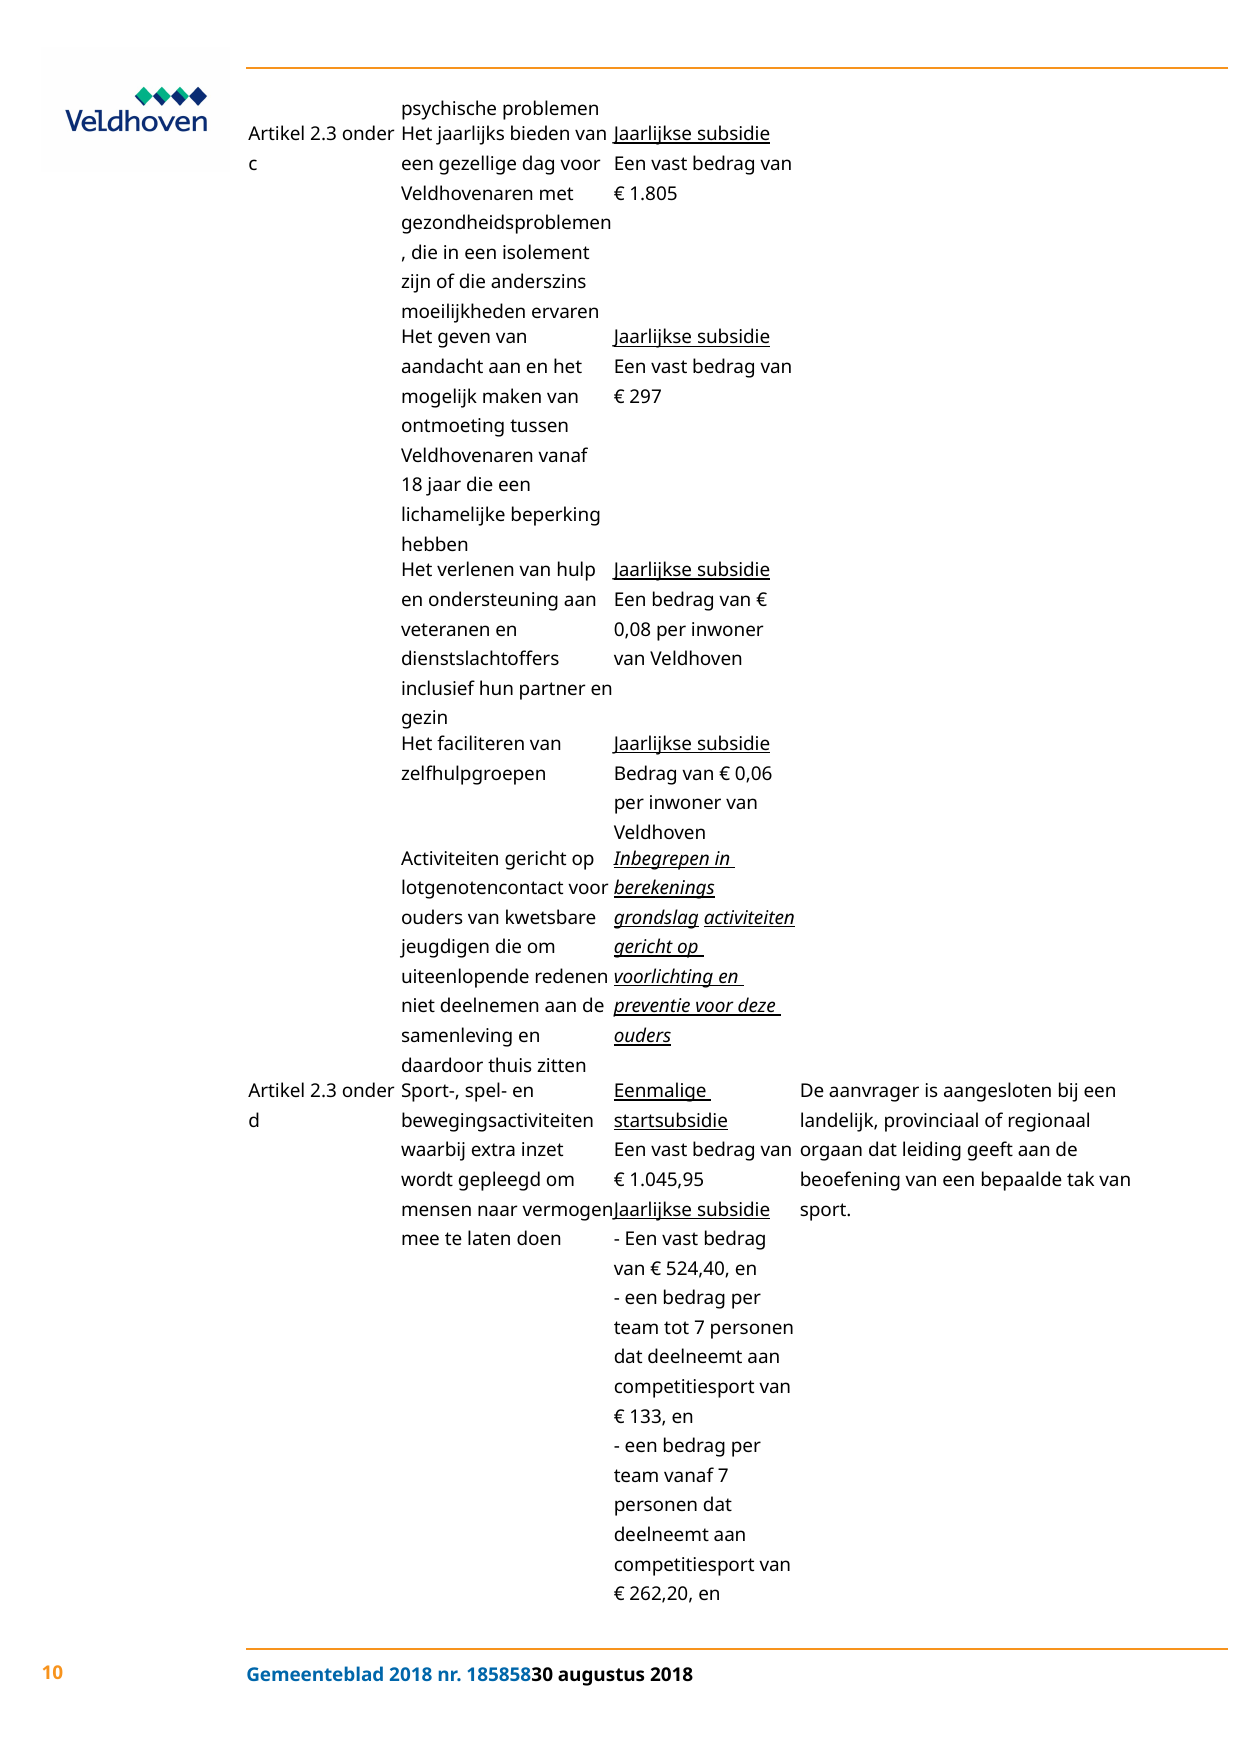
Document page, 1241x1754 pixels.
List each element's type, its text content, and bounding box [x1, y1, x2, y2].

picture [41, 47, 231, 172]
table_cell [800, 557, 1152, 730]
table_cell [248, 557, 401, 730]
table_cell Artikel 2.3 onder c [248, 121, 401, 324]
table_cell [800, 95, 1152, 121]
table_cell [248, 324, 401, 557]
table_cell Activiteiten gericht op lotgenotencontact voor ouders van kwetsbare jeugdigen die om uiteenlopende redenen niet deelnemen aan de samenleving en daardoor thuis zitten [401, 845, 613, 1077]
table_cell [248, 845, 401, 1077]
table_cell Artikel 2.3 onder d [248, 1078, 401, 1606]
table_cell [800, 324, 1152, 557]
table_cell Sport-, spel- en bewegingsactiviteiten waarbij extra inzet wordt gepleegd om mensen naar vermogen mee te laten doen [401, 1078, 613, 1606]
table_cell Eenmalige startsubsidie Een vast bedrag van € 1.045,95 Jaarlijkse subsidie - Een vast bedrag van € 524,40, en - een bedrag per team tot 7 personen dat deelneemt aan competitiesport van € 133, en - een bedrag per team vanaf 7 personen dat deelneemt aan competitiesport van € 262,20, en [614, 1078, 799, 1606]
table_cell Het geven van aandacht aan en het mogelijk maken van ontmoeting tussen Veldhovenaren vanaf 18 jaar die een lichamelijke beperking hebben [401, 324, 613, 557]
table_cell Het jaarlijks bieden van een gezellige dag voor Veldhovenaren met gezondheidsproblemen, die in een isolement zijn of die anderszins moeilijkheden ervaren [401, 121, 613, 324]
table_cell [800, 845, 1152, 1077]
table_cell psychische problemen [401, 95, 613, 121]
table_cell [614, 95, 799, 121]
table_cell [800, 121, 1152, 324]
table_cell Jaarlijkse subsidie Bedrag van € 0,06 per inwoner van Veldhoven [614, 730, 799, 845]
table_cell Jaarlijkse subsidie Een vast bedrag van € 297 [614, 324, 799, 557]
table_cell Jaarlijkse subsidie Een vast bedrag van € 1.805 [614, 121, 799, 324]
table_cell Het verlenen van hulp en ondersteuning aan veteranen en dienstslachtoffers inclusief hun partner en gezin [401, 557, 613, 730]
table_cell [248, 730, 401, 845]
table_cell De aanvrager is aangesloten bij een landelijk, provinciaal of regionaal orgaan dat leiding geeft aan de beoefening van een bepaalde tak van sport. [800, 1078, 1152, 1606]
table_cell [248, 95, 401, 121]
table_cell Inbegrepen in berekenings grondslag activiteiten gericht op voorlichting en preventie voor deze ouders [614, 845, 799, 1077]
table_cell Het faciliteren van zelfhulpgroepen [401, 730, 613, 845]
table_cell [800, 730, 1152, 845]
table_cell Jaarlijkse subsidie Een bedrag van € 0,08 per inwoner van Veldhoven [614, 557, 799, 730]
